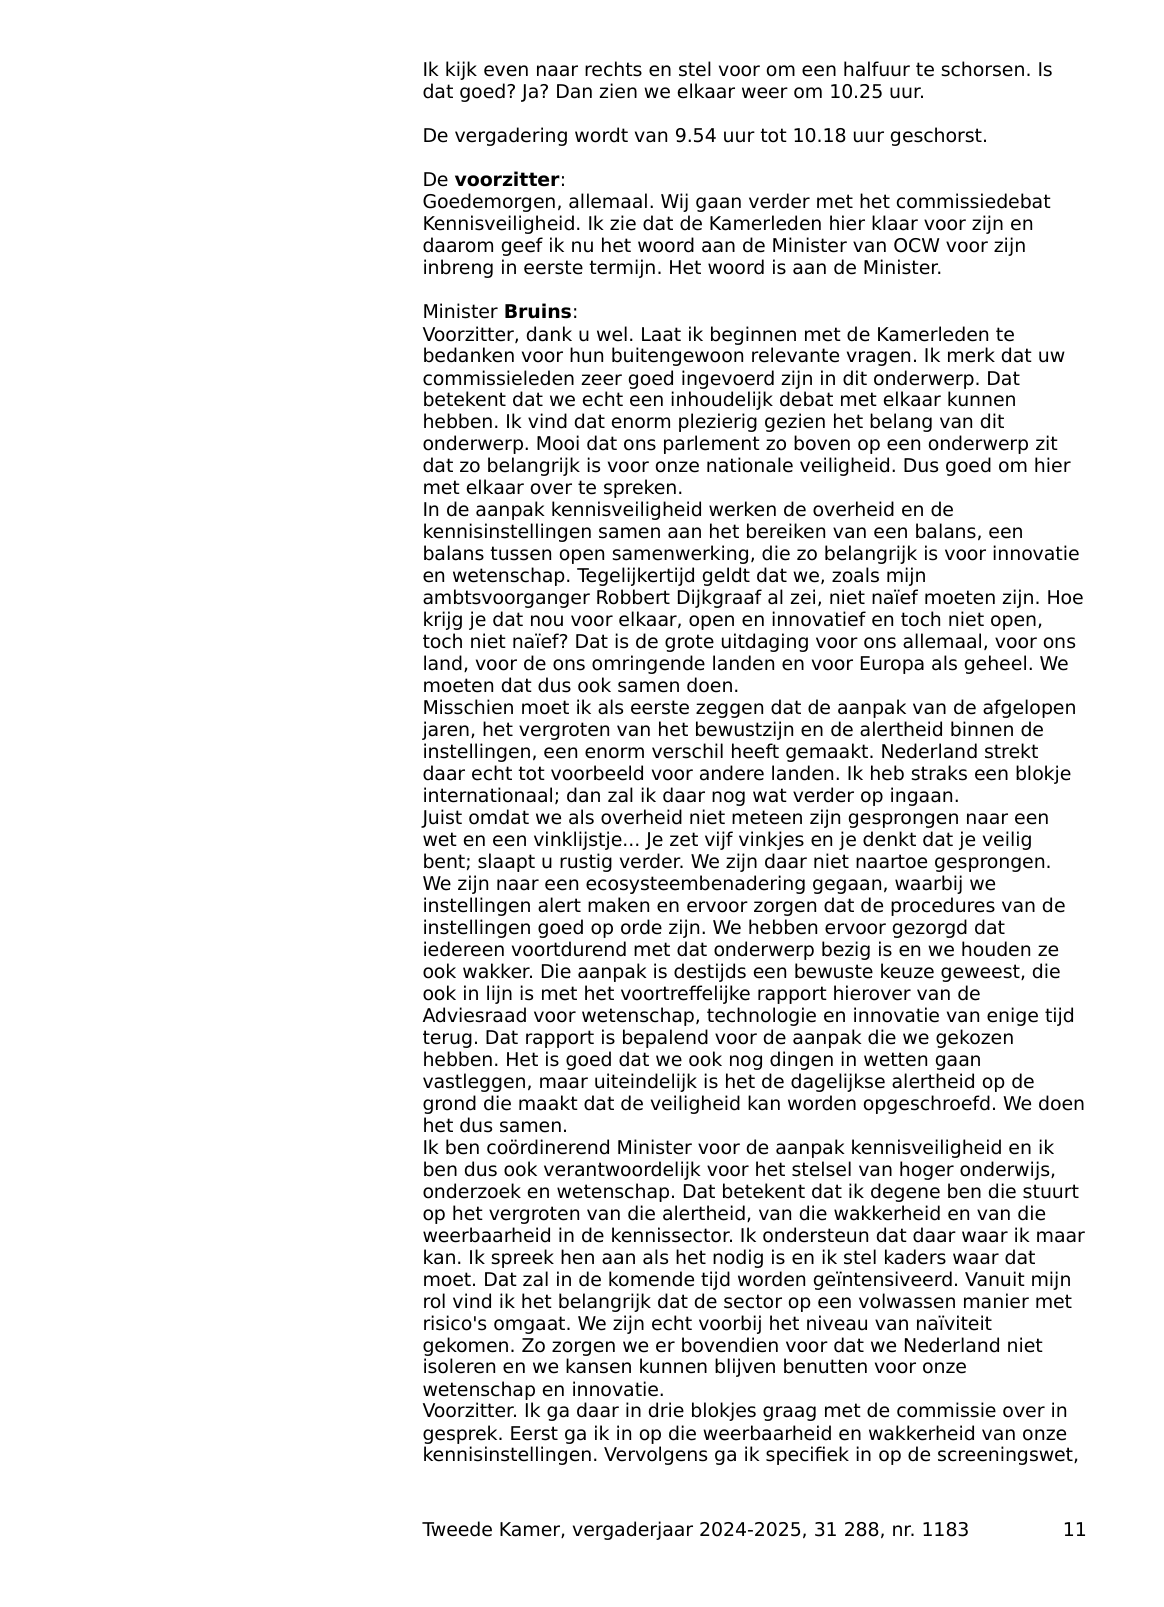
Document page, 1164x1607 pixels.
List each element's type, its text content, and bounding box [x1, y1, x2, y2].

text Minister Bruins: [422, 301, 1087, 323]
text Voorzitter. Ik ga daar in drie blokjes graag met de commissie over in gesprek. Eerst ga ik in op die weerbaarheid en wakkerheid van onze kennisinstellingen. Vervolgens ga ik specifiek in op de screeningswet, [422, 1400, 1087, 1466]
text Juist omdat we als overheid niet meteen zijn gesprongen naar een wet en een vinklijstje... Je zet vijf vinkjes en je denkt dat je veilig bent; slaapt u rustig verder. We zijn daar niet naartoe gesprongen. We zijn naar een ecosysteembenadering gegaan, waarbij we instellingen alert maken en ervoor zorgen dat de procedures van de instellingen goed op orde zijn. We hebben ervoor gezorgd dat iedereen voortdurend met dat onderwerp bezig is en we houden ze ook wakker. Die aanpak is destijds een bewuste keuze geweest, die ook in lijn is met het voortreffelijke rapport hierover van de Adviesraad voor wetenschap, technologie en innovatie van enige tijd terug. Dat rapport is bepalend voor de aanpak die we gekozen hebben. Het is goed dat we ook nog dingen in wetten gaan vastleggen, maar uiteindelijk is het de dagelijkse alertheid op de grond die maakt dat de veiligheid kan worden opgeschroefd. We doen het dus samen. [422, 807, 1087, 1137]
text De voorzitter: [422, 169, 1087, 191]
text Goedemorgen, allemaal. Wij gaan verder met het commissiedebat Kennisveiligheid. Ik zie dat de Kamerleden hier klaar voor zijn en daarom geef ik nu het woord aan de Minister van OCW voor zijn inbreng in eerste termijn. Het woord is aan de Minister. [422, 191, 1087, 279]
text Ik ben coördinerend Minister voor de aanpak kennisveiligheid en ik ben dus ook verantwoordelijk voor het stelsel van hoger onderwijs, onderzoek en wetenschap. Dat betekent dat ik degene ben die stuurt op het vergroten van die alertheid, van die wakkerheid en van die weerbaarheid in de kennissector. Ik ondersteun dat daar waar ik maar kan. Ik spreek hen aan als het nodig is en ik stel kaders waar dat moet. Dat zal in de komende tijd worden geïntensiveerd. Vanuit mijn rol vind ik het belangrijk dat de sector op een volwassen manier met risico's omgaat. We zijn echt voorbij het niveau van naïviteit gekomen. Zo zorgen we er bovendien voor dat we Nederland niet isoleren en we kansen kunnen blijven benutten voor onze wetenschap en innovatie. [422, 1137, 1087, 1400]
text In de aanpak kennisveiligheid werken de overheid en de kennisinstellingen samen aan het bereiken van een balans, een balans tussen open samenwerking, die zo belangrijk is voor innovatie en wetenschap. Tegelijkertijd geldt dat we, zoals mijn ambtsvoorganger Robbert Dijkgraaf al zei, niet naïef moeten zijn. Hoe krijg je dat nou voor elkaar, open en innovatief en toch niet open, toch niet naïef? Dat is de grote uitdaging voor ons allemaal, voor ons land, voor de ons omringende landen en voor Europa als geheel. We moeten dat dus ook samen doen. [422, 499, 1087, 697]
text De vergadering wordt van 9.54 uur tot 10.18 uur geschorst. [422, 125, 1087, 147]
text Voorzitter, dank u wel. Laat ik beginnen met de Kamerleden te bedanken voor hun buitengewoon relevante vragen. Ik merk dat uw commissieleden zeer goed ingevoerd zijn in dit onderwerp. Dat betekent dat we echt een inhoudelijk debat met elkaar kunnen hebben. Ik vind dat enorm plezierig gezien het belang van dit onderwerp. Mooi dat ons parlement zo boven op een onderwerp zit dat zo belangrijk is voor onze nationale veiligheid. Dus goed om hier met elkaar over te spreken. [422, 323, 1087, 499]
text Misschien moet ik als eerste zeggen dat de aanpak van de afgelopen jaren, het vergroten van het bewustzijn en de alertheid binnen de instellingen, een enorm verschil heeft gemaakt. Nederland strekt daar echt tot voorbeeld voor andere landen. Ik heb straks een blokje internationaal; dan zal ik daar nog wat verder op ingaan. [422, 697, 1087, 807]
text Ik kijk even naar rechts en stel voor om een halfuur te schorsen. Is dat goed? Ja? Dan zien we elkaar weer om 10.25 uur. [422, 59, 1087, 103]
